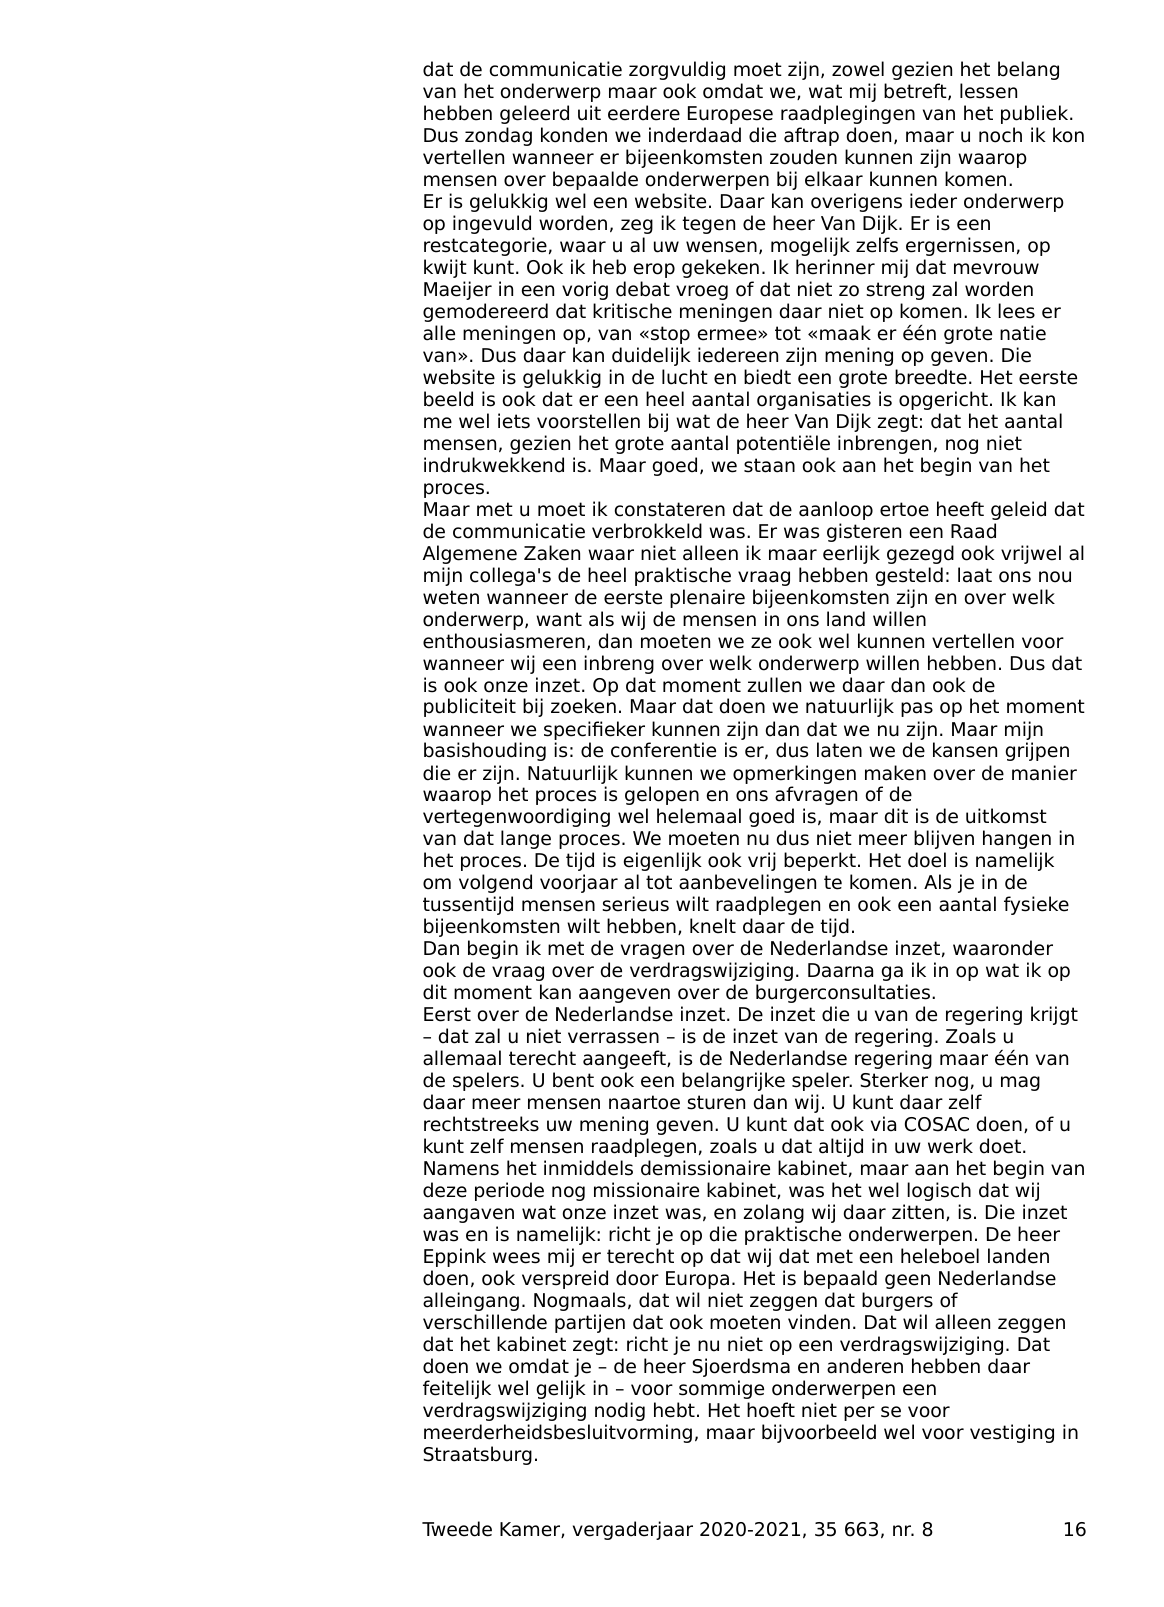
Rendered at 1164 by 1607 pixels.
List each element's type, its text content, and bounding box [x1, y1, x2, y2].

text Maar met u moet ik constateren dat de aanloop ertoe heeft geleid dat de communicatie verbrokkeld was. Er was gisteren een Raad Algemene Zaken waar niet alleen ik maar eerlijk gezegd ook vrijwel al mijn collega's de heel praktische vraag hebben gesteld: laat ons nou weten wanneer de eerste plenaire bijeenkomsten zijn en over welk onderwerp, want als wij de mensen in ons land willen enthousiasmeren, dan moeten we ze ook wel kunnen vertellen voor wanneer wij een inbreng over welk onderwerp willen hebben. Dus dat is ook onze inzet. Op dat moment zullen we daar dan ook de publiciteit bij zoeken. Maar dat doen we natuurlijk pas op het moment wanneer we specifieker kunnen zijn dan dat we nu zijn. Maar mijn basishouding is: de conferentie is er, dus laten we de kansen grijpen die er zijn. Natuurlijk kunnen we opmerkingen maken over de manier waarop het proces is gelopen en ons afvragen of de vertegenwoordiging wel helemaal goed is, maar dit is de uitkomst van dat lange proces. We moeten nu dus niet meer blijven hangen in het proces. De tijd is eigenlijk ook vrij beperkt. Het doel is namelijk om volgend voorjaar al tot aanbevelingen te komen. Als je in de tussentijd mensen serieus wilt raadplegen en ook een aantal fysieke bijeenkomsten wilt hebben, knelt daar de tijd. [422, 499, 1087, 938]
text Dan begin ik met de vragen over de Nederlandse inzet, waaronder ook de vraag over de verdragswijziging. Daarna ga ik in op wat ik op dit moment kan aangeven over de burgerconsultaties. [422, 938, 1087, 1004]
text Namens het inmiddels demissionaire kabinet, maar aan het begin van deze periode nog missionaire kabinet, was het wel logisch dat wij aangaven wat onze inzet was, en zolang wij daar zitten, is. Die inzet was en is namelijk: richt je op die praktische onderwerpen. De heer Eppink wees mij er terecht op dat wij dat met een heleboel landen doen, ook verspreid door Europa. Het is bepaald geen Nederlandse alleingang. Nogmaals, dat wil niet zeggen dat burgers of verschillende partijen dat ook moeten vinden. Dat wil alleen zeggen dat het kabinet zegt: richt je nu niet op een verdragswijziging. Dat doen we omdat je – de heer Sjoerdsma en anderen hebben daar feitelijk wel gelijk in – voor sommige onderwerpen een verdragswijziging nodig hebt. Het hoeft niet per se voor meerderheidsbesluitvorming, maar bijvoorbeeld wel voor vestiging in Straatsburg. [422, 1158, 1087, 1466]
text dat de communicatie zorgvuldig moet zijn, zowel gezien het belang van het onderwerp maar ook omdat we, wat mij betreft, lessen hebben geleerd uit eerdere Europese raadplegingen van het publiek. Dus zondag konden we inderdaad die aftrap doen, maar u noch ik kon vertellen wanneer er bijeenkomsten zouden kunnen zijn waarop mensen over bepaalde onderwerpen bij elkaar kunnen komen. [422, 59, 1087, 191]
text Er is gelukkig wel een website. Daar kan overigens ieder onderwerp op ingevuld worden, zeg ik tegen de heer Van Dijk. Er is een restcategorie, waar u al uw wensen, mogelijk zelfs ergernissen, op kwijt kunt. Ook ik heb erop gekeken. Ik herinner mij dat mevrouw Maeijer in een vorig debat vroeg of dat niet zo streng zal worden gemodereerd dat kritische meningen daar niet op komen. Ik lees er alle meningen op, van «stop ermee» tot «maak er één grote natie van». Dus daar kan duidelijk iedereen zijn mening op geven. Die website is gelukkig in de lucht en biedt een grote breedte. Het eerste beeld is ook dat er een heel aantal organisaties is opgericht. Ik kan me wel iets voorstellen bij wat de heer Van Dijk zegt: dat het aantal mensen, gezien het grote aantal potentiële inbrengen, nog niet indrukwekkend is. Maar goed, we staan ook aan het begin van het proces. [422, 191, 1087, 499]
text Eerst over de Nederlandse inzet. De inzet die u van de regering krijgt – dat zal u niet verrassen – is de inzet van de regering. Zoals u allemaal terecht aangeeft, is de Nederlandse regering maar één van de spelers. U bent ook een belangrijke speler. Sterker nog, u mag daar meer mensen naartoe sturen dan wij. U kunt daar zelf rechtstreeks uw mening geven. U kunt dat ook via COSAC doen, of u kunt zelf mensen raadplegen, zoals u dat altijd in uw werk doet. [422, 1004, 1087, 1158]
